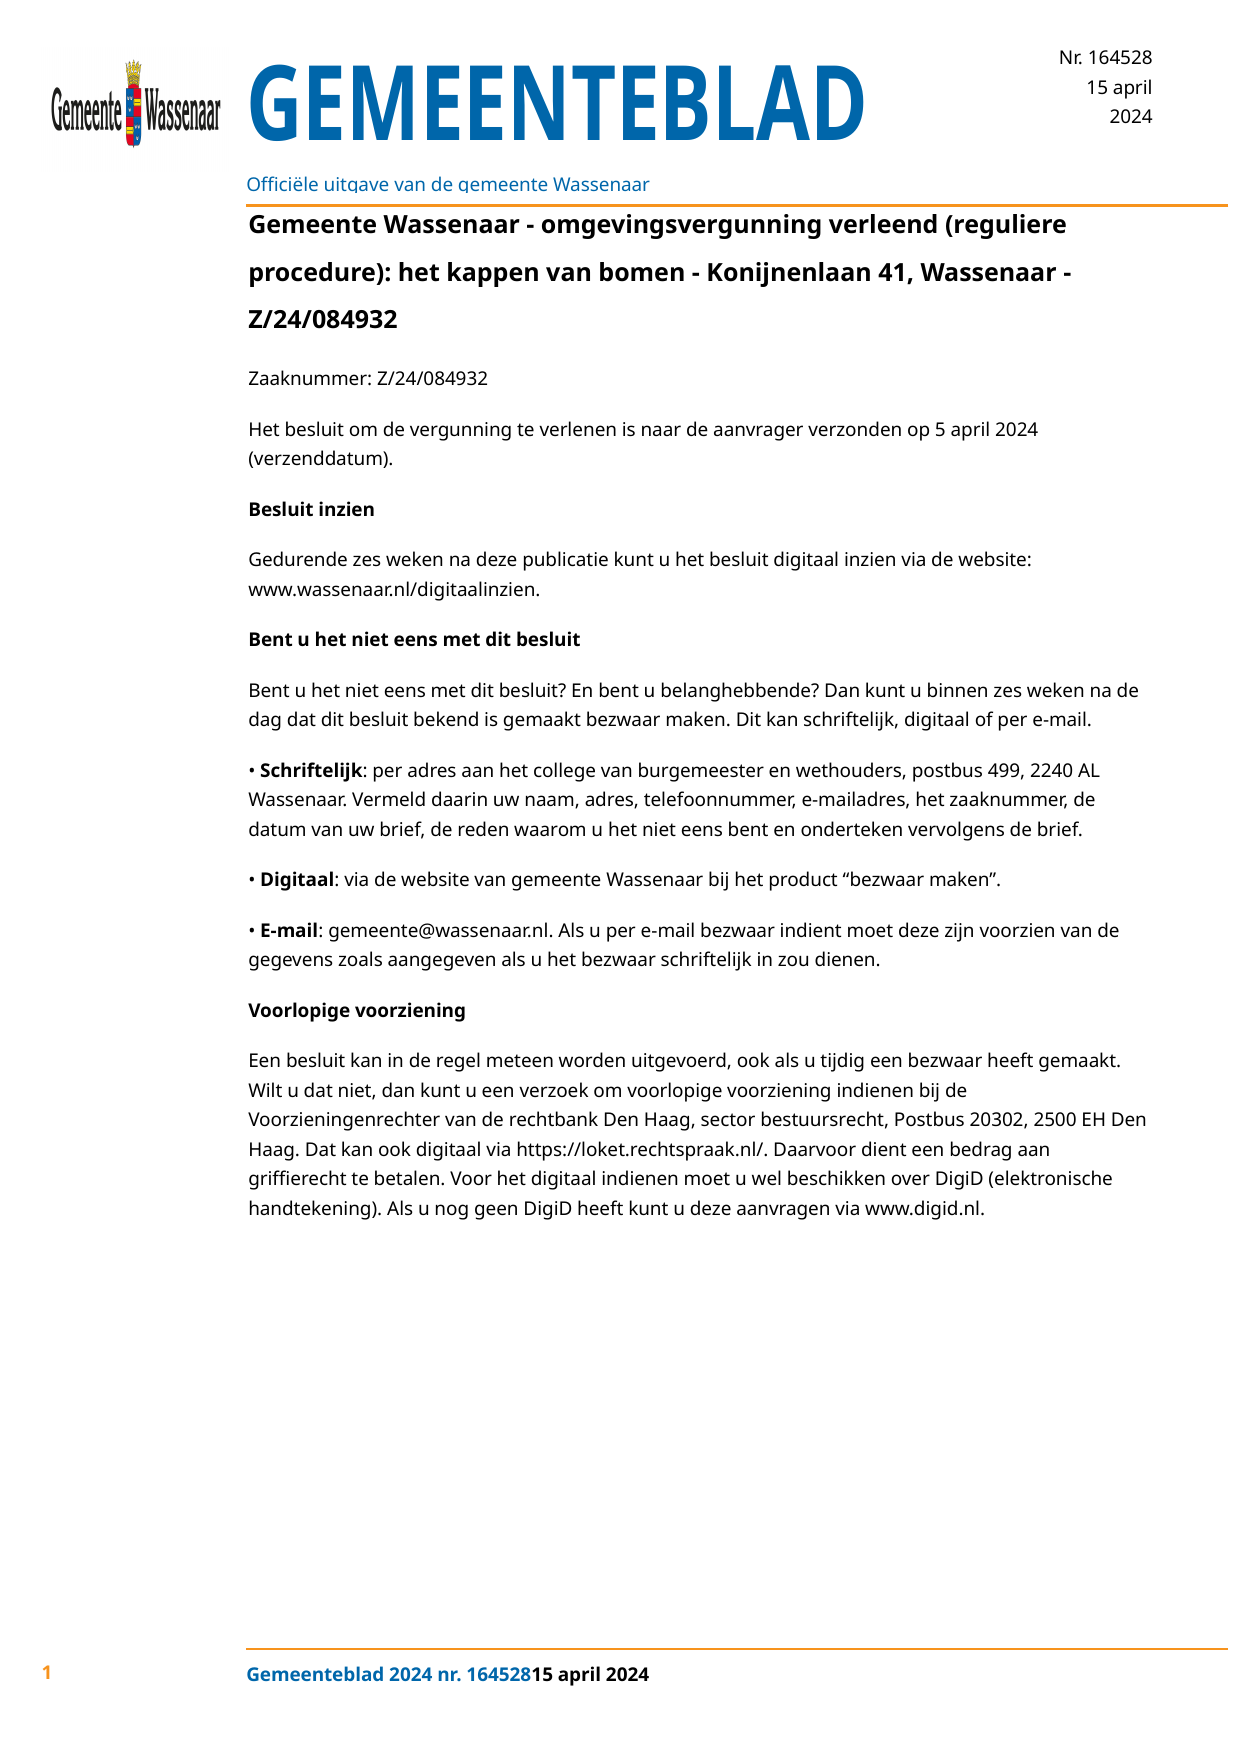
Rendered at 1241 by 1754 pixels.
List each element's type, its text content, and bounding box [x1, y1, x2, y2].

text Bent u het niet eens met dit besluit [248, 626, 1152, 652]
text Besluit inzien [248, 496, 1152, 522]
text Bent u het niet eens met dit besluit? En bent u belanghebbende? Dan kunt u binnen zes weken na de dag dat dit besluit bekend is gemaakt bezwaar maken. Dit kan schriftelijk, digitaal of per e-mail. [248, 677, 1152, 732]
picture [41, 47, 231, 172]
text • E-mail: gemeente@wassenaar.nl. Als u per e-mail bezwaar indient moet deze zijn voorzien van de gegevens zoals aangegeven als u het bezwaar schriftelijk in zou dienen. [248, 917, 1152, 972]
text Het besluit om de vergunning te verlenen is naar de aanvrager verzonden op 5 april 2024 (verzenddatum). [248, 416, 1152, 471]
text • Digitaal: via de website van gemeente Wassenaar bij het product “bezwaar maken”. [248, 866, 1152, 892]
text • Schriftelijk: per adres aan het college van burgemeester en wethouders, postbus 499, 2240 AL Wassenaar. Vermeld daarin uw naam, adres, telefoonnummer, e-mailadres, het zaaknummer, de datum van uw brief, de reden waarom u het niet eens bent en onderteken vervolgens de brief. [248, 757, 1152, 842]
text Gemeente Wassenaar - omgevingsvergunning verleend (reguliere procedure): het kappen van bomen - Konijnenlaan 41, Wassenaar - Z/24/084932 [248, 207, 1152, 336]
text Voorlopige voorziening [248, 997, 1152, 1022]
text Zaaknummer: Z/24/084932 [248, 366, 1152, 391]
text Een besluit kan in de regel meteen worden uitgevoerd, ook als u tijdig een bezwaar heeft gemaakt. Wilt u dat niet, dan kunt u een verzoek om voorlopige voorziening indienen bij de Voorzieningenrechter van de rechtbank Den Haag, sector bestuursrecht, Postbus 20302, 2500 EH Den Haag. Dat kan ook digitaal via https://loket.rechtspraak.nl/. Daarvoor dient een bedrag aan griffierecht te betalen. Voor het digitaal indienen moet u wel beschikken over DigiD (elektronische handtekening). Als u nog geen DigiD heeft kunt u deze aanvragen via www.digid.nl. [248, 1047, 1152, 1221]
text Gedurende zes weken na deze publicatie kunt u het besluit digitaal inzien via de website: www.wassenaar.nl/digitaalinzien. [248, 546, 1152, 602]
